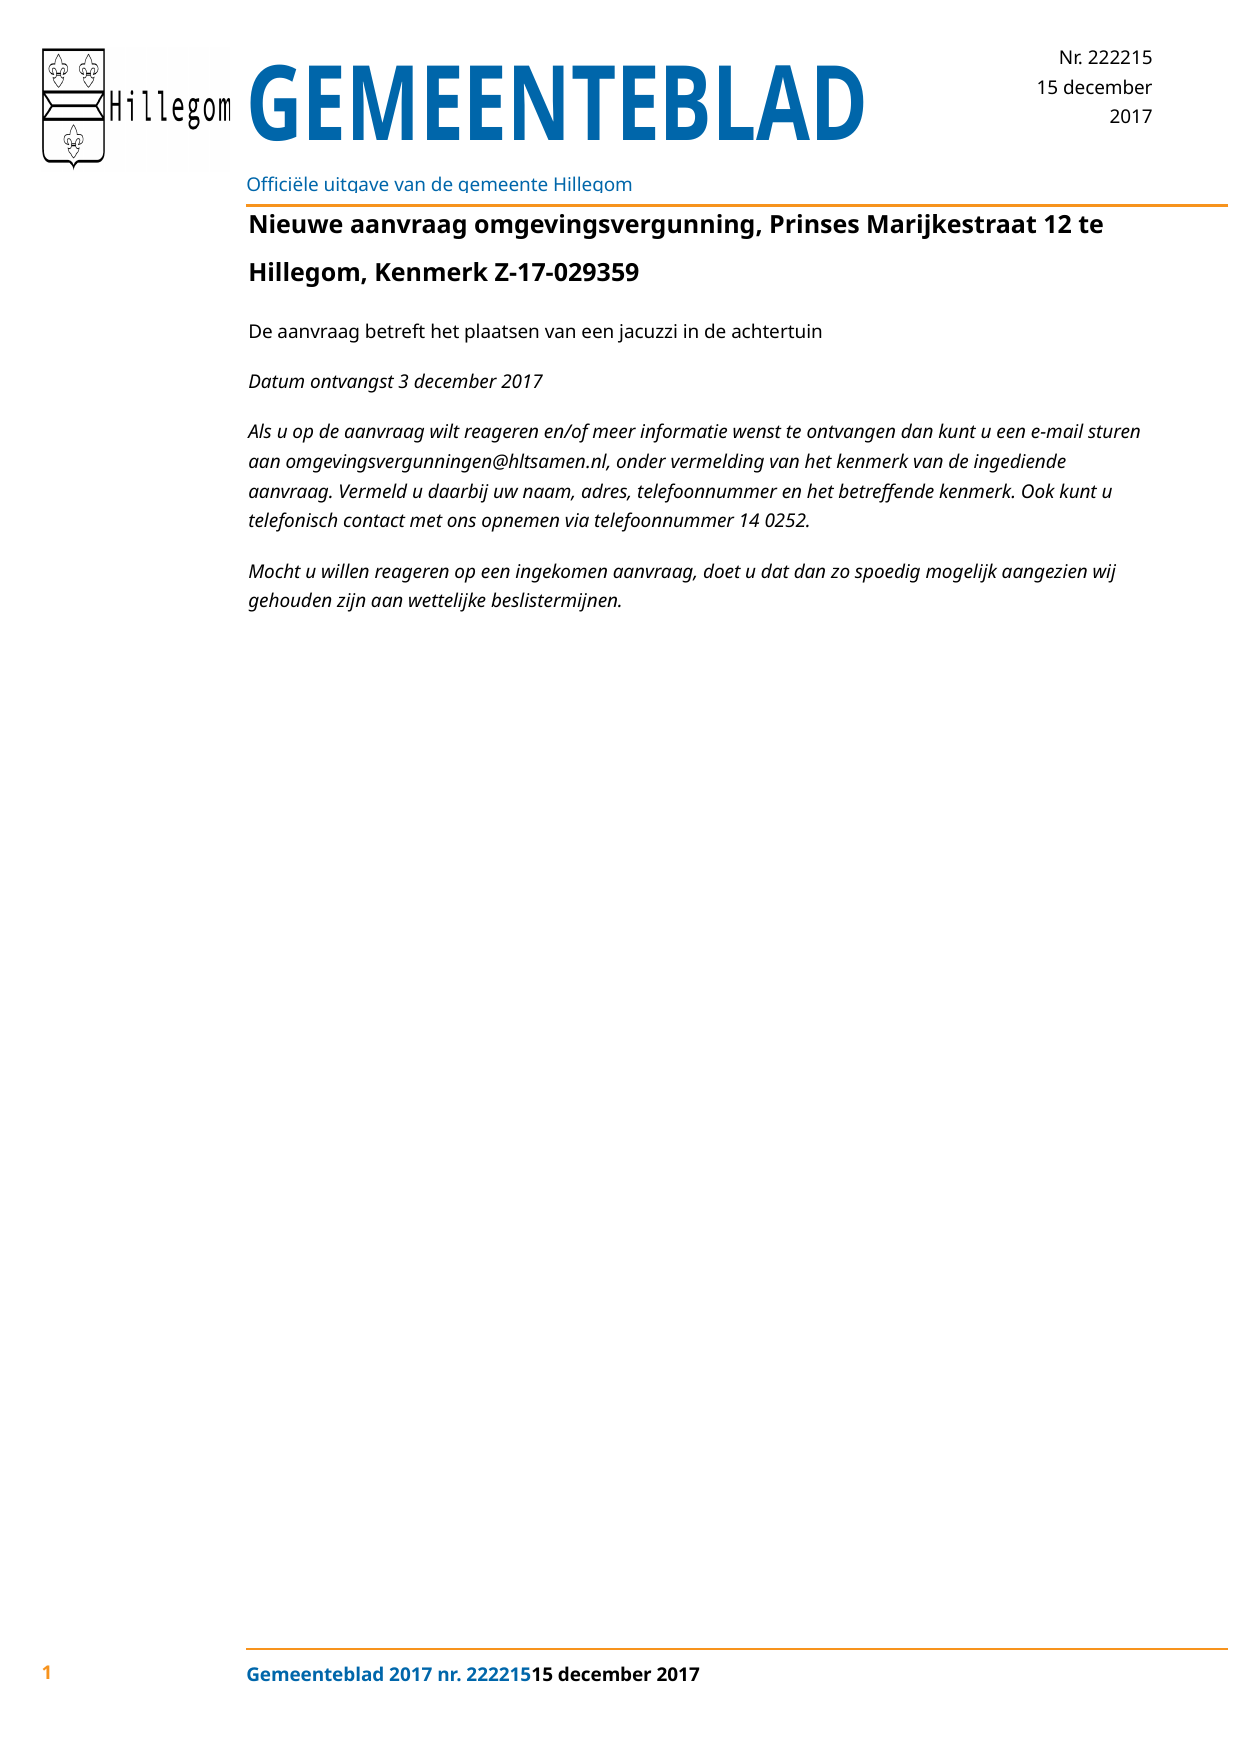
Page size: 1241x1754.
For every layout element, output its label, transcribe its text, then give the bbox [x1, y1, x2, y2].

text Nieuwe aanvraag omgevingsvergunning, Prinses Marijkestraat 12 te Hillegom, Kenmerk Z-17-029359 [248, 207, 1152, 288]
picture [41, 47, 231, 172]
text Mocht u willen reageren op een ingekomen aanvraag, doet u dat dan zo spoedig mogelijk aangezien wij gehouden zijn aan wettelijke beslistermijnen. [248, 558, 1152, 613]
text De aanvraag betreft het plaatsen van een jacuzzi in de achtertuin [248, 318, 1152, 344]
text Datum ontvangst 3 december 2017 [248, 368, 1152, 394]
text Als u op de aanvraag wilt reageren en/of meer informatie wenst te ontvangen dan kunt u een e-mail sturen aan omgevingsvergunningen@hltsamen.nl, onder vermelding van het kenmerk van de ingediende aanvraag. Vermeld u daarbij uw naam, adres, telefoonnummer en het betreffende kenmerk. Ook kunt u telefonisch contact met ons opnemen via telefoonnummer 14 0252. [248, 419, 1152, 533]
